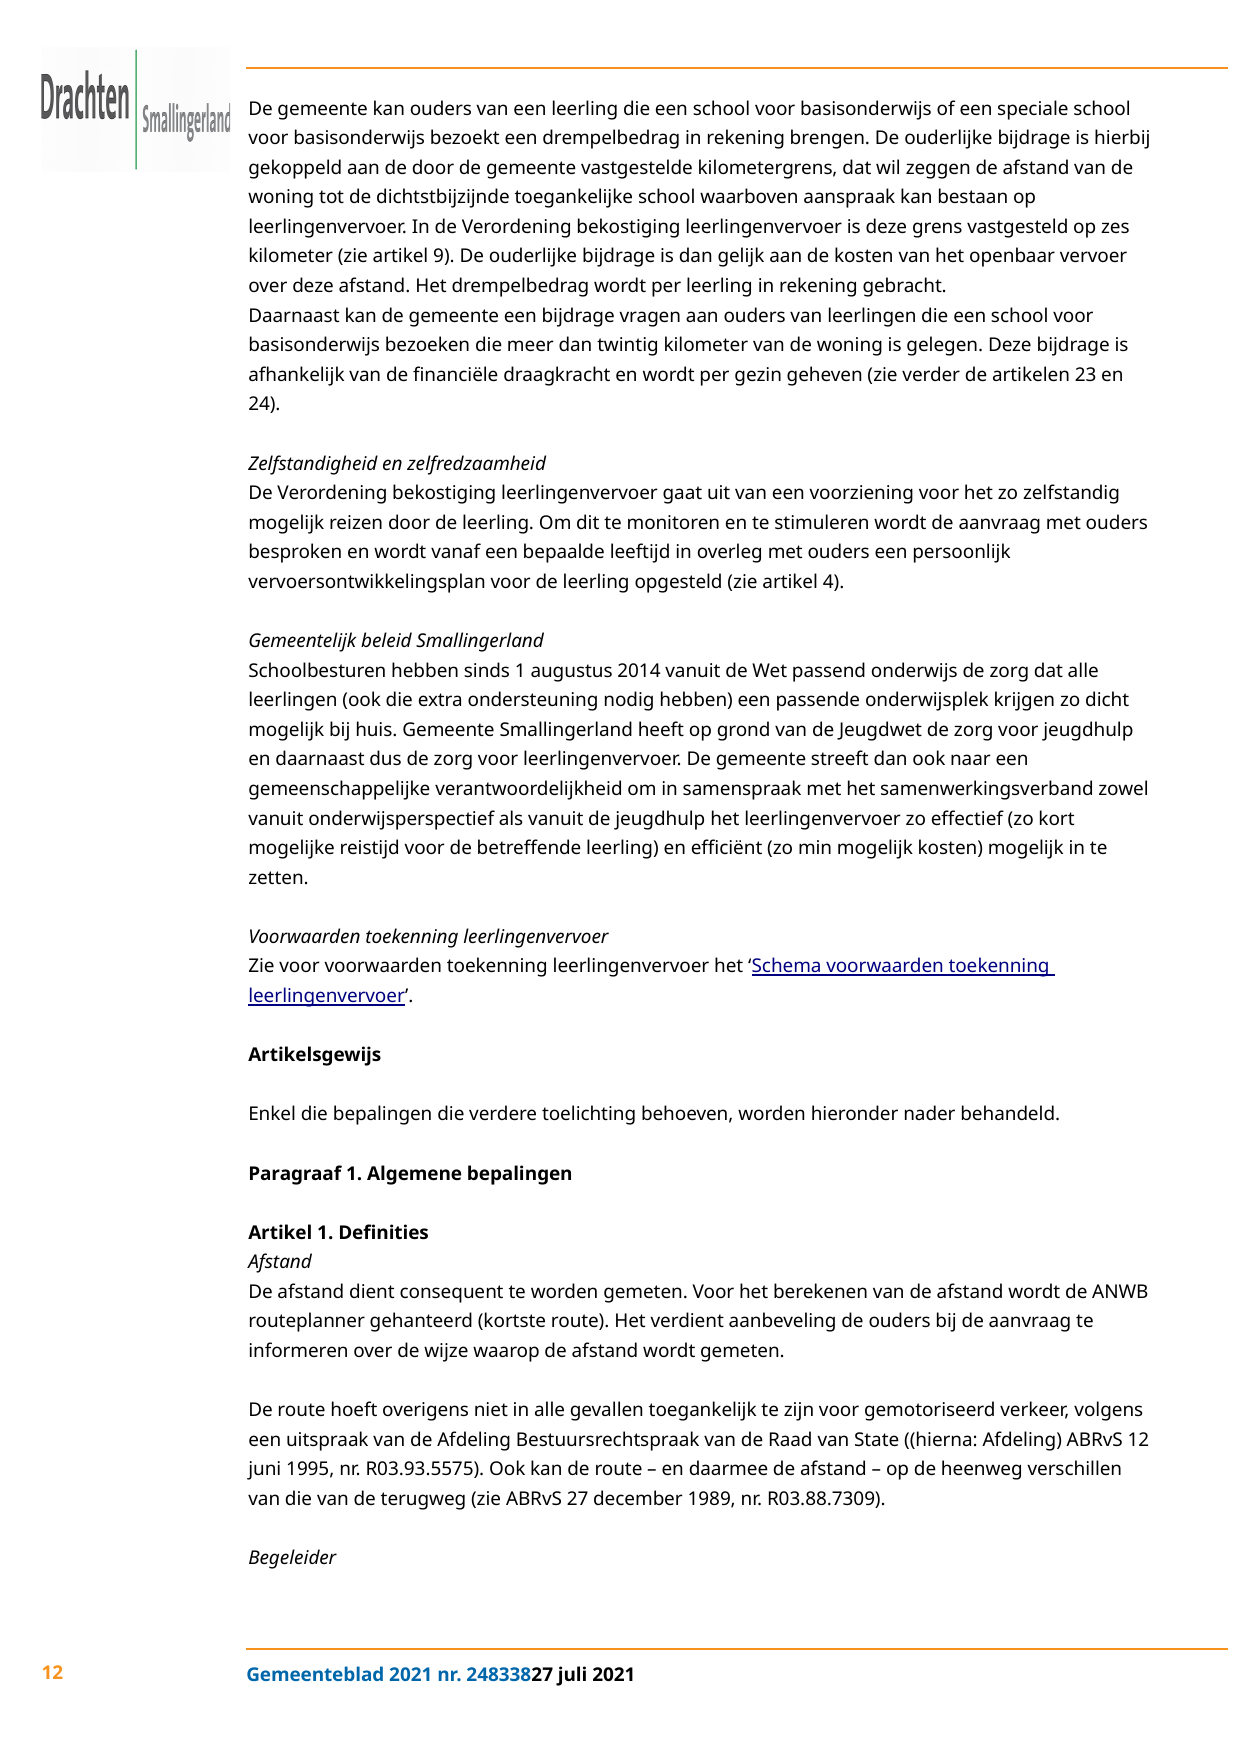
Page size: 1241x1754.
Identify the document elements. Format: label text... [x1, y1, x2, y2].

text Daarnaast kan de gemeente een bijdrage vragen aan ouders van leerlingen die een school voor basisonderwijs bezoeken die meer dan twintig kilometer van de woning is gelegen. Deze bijdrage is afhankelijk van de financiële draagkracht en wordt per gezin geheven (zie verder de artikelen 23 en 24). [248, 302, 1152, 416]
text Artikel 1. Definities [248, 1219, 1152, 1245]
picture [41, 47, 231, 172]
text De Verordening bekostiging leerlingenvervoer gaat uit van een voorziening voor het zo zelfstandig mogelijk reizen door de leerling. Om dit te monitoren en te stimuleren wordt de aanvraag met ouders besproken en wordt vanaf een bepaalde leeftijd in overleg met ouders een persoonlijk vervoersontwikkelingsplan voor de leerling opgesteld (zie artikel 4). [248, 479, 1152, 594]
text Paragraaf 1. Algemene bepalingen [248, 1160, 1152, 1186]
text Afstand [248, 1248, 1152, 1274]
text De afstand dient consequent te worden gemeten. Voor het berekenen van de afstand wordt de ANWB routeplanner gehanteerd (kortste route). Het verdient aanbeveling de ouders bij de aanvraag te informeren over de wijze waarop de afstand wordt gemeten. [248, 1278, 1152, 1363]
text Schoolbesturen hebben sinds 1 augustus 2014 vanuit de Wet passend onderwijs de zorg dat alle leerlingen (ook die extra ondersteuning nodig hebben) een passende onderwijsplek krijgen zo dicht mogelijk bij huis. Gemeente Smallingerland heeft op grond van de Jeugdwet de zorg voor jeugdhulp en daarnaast dus de zorg voor leerlingenvervoer. De gemeente streeft dan ook naar een gemeenschappelijke verantwoordelijkheid om in samenspraak met het samenwerkingsverband zowel vanuit onderwijsperspectief als vanuit de jeugdhulp het leerlingenvervoer zo effectief (zo kort mogelijke reistijd voor de betreffende leerling) en efficiënt (zo min mogelijk kosten) mogelijk in te zetten. [248, 657, 1152, 890]
text De gemeente kan ouders van een leerling die een school voor basisonderwijs of een speciale school voor basisonderwijs bezoekt een drempelbedrag in rekening brengen. De ouderlijke bijdrage is hierbij gekoppeld aan de door de gemeente vastgestelde kilometergrens, dat wil zeggen de afstand van de woning tot de dichtstbijzijnde toegankelijke school waarboven aanspraak kan bestaan op leerlingenvervoer. In de Verordening bekostiging leerlingenvervoer is deze grens vastgesteld op zes kilometer (zie artikel 9). De ouderlijke bijdrage is dan gelijk aan de kosten van het openbaar vervoer over deze afstand. Het drempelbedrag wordt per leerling in rekening gebracht. [248, 95, 1152, 298]
text Gemeentelijk beleid Smallingerland [248, 627, 1152, 653]
text Zie voor voorwaarden toekenning leerlingenvervoer het ‘Schema voorwaarden toekenning leerlingenvervoer’. [248, 953, 1152, 1008]
text Enkel die bepalingen die verdere toelichting behoeven, worden hieronder nader behandeld. [248, 1101, 1152, 1126]
text Artikelsgewijs [248, 1041, 1152, 1067]
text Begeleider [248, 1544, 1152, 1570]
text Zelfstandigheid en zelfredzaamheid [248, 450, 1152, 476]
text De route hoeft overigens niet in alle gevallen toegankelijk te zijn voor gemotoriseerd verkeer, volgens een uitspraak van de Afdeling Bestuursrechtspraak van de Raad van State ((hierna: Afdeling) ABRvS 12 juni 1995, nr. R03.93.5575). Ook kan de route – en daarmee de afstand – op de heenweg verschillen van die van de terugweg (zie ABRvS 27 december 1989, nr. R03.88.7309). [248, 1396, 1152, 1511]
text Voorwaarden toekenning leerlingenvervoer [248, 923, 1152, 949]
